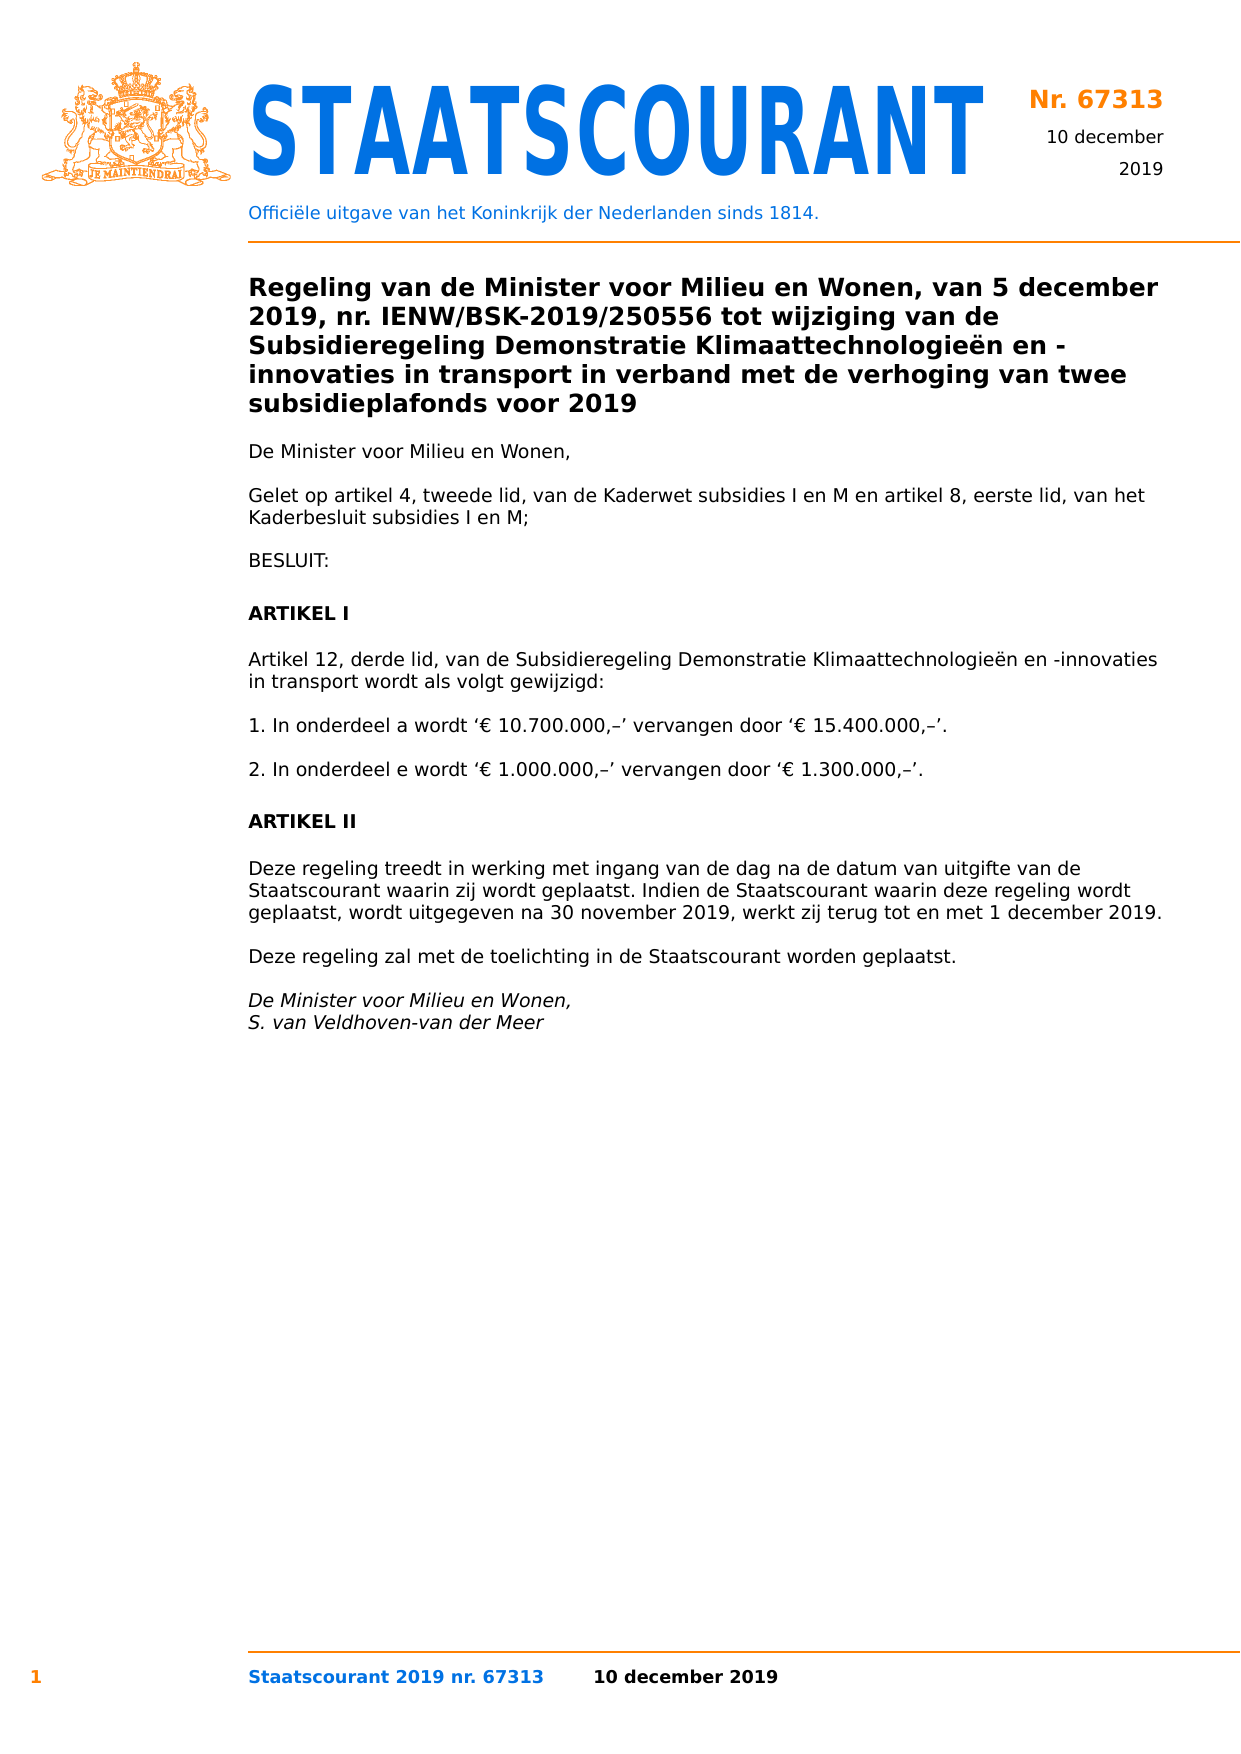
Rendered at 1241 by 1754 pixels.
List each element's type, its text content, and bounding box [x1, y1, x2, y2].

text De Minister voor Milieu en Wonen, [248, 441, 1163, 463]
table_cell 10 december [998, 121, 1240, 153]
picture [41, 62, 231, 186]
subtitle ARTIKEL I [248, 602, 1163, 624]
table_header Nr. 67313 [998, 62, 1240, 121]
subtitle Regeling van de Minister voor Milieu en Wonen, van 5 december 2019, nr. IENW/BSK-2019/250556 tot wijziging van de Subsidieregeling Demonstratie Klimaattechnologieën en -innovaties in transport in verband met de verhoging van twee subsidieplafonds voor 2019 [248, 273, 1163, 419]
text De Minister voor Milieu en Wonen, S. van Veldhoven-van der Meer [248, 990, 1163, 1034]
text Deze regeling treedt in werking met ingang van de dag na de datum van uitgifte van de Staatscourant waarin zij wordt geplaatst. Indien de Staatscourant waarin deze regeling wordt geplaatst, wordt uitgegeven na 30 november 2019, werkt zij terug tot en met 1 december 2019. [248, 858, 1163, 924]
text 2. In onderdeel e wordt ‘€ 1.000.000,–’ vervangen door ‘€ 1.300.000,–’. [248, 759, 1163, 781]
table_cell Officiële uitgave van het Koninkrijk der Nederlanden sinds 1814. [248, 203, 1240, 241]
text BESLUIT: [248, 550, 1163, 572]
text 1. In onderdeel a wordt ‘€ 10.700.000,–’ vervangen door ‘€ 15.400.000,–’. [248, 715, 1163, 737]
text Deze regeling zal met de toelichting in de Staatscourant worden geplaatst. [248, 946, 1163, 968]
subtitle ARTIKEL II [248, 811, 1163, 833]
table_header STAATSCOURANT [248, 62, 998, 203]
table_header [25, 62, 248, 241]
text Gelet op artikel 4, tweede lid, van de Kaderwet subsidies I en M en artikel 8, eerste lid, van het Kaderbesluit subsidies I en M; [248, 484, 1163, 528]
table_cell 2019 [998, 153, 1240, 203]
text Artikel 12, derde lid, van de Subsidieregeling Demonstratie Klimaattechnologieën en -innovaties in transport wordt als volgt gewijzigd: [248, 649, 1163, 693]
